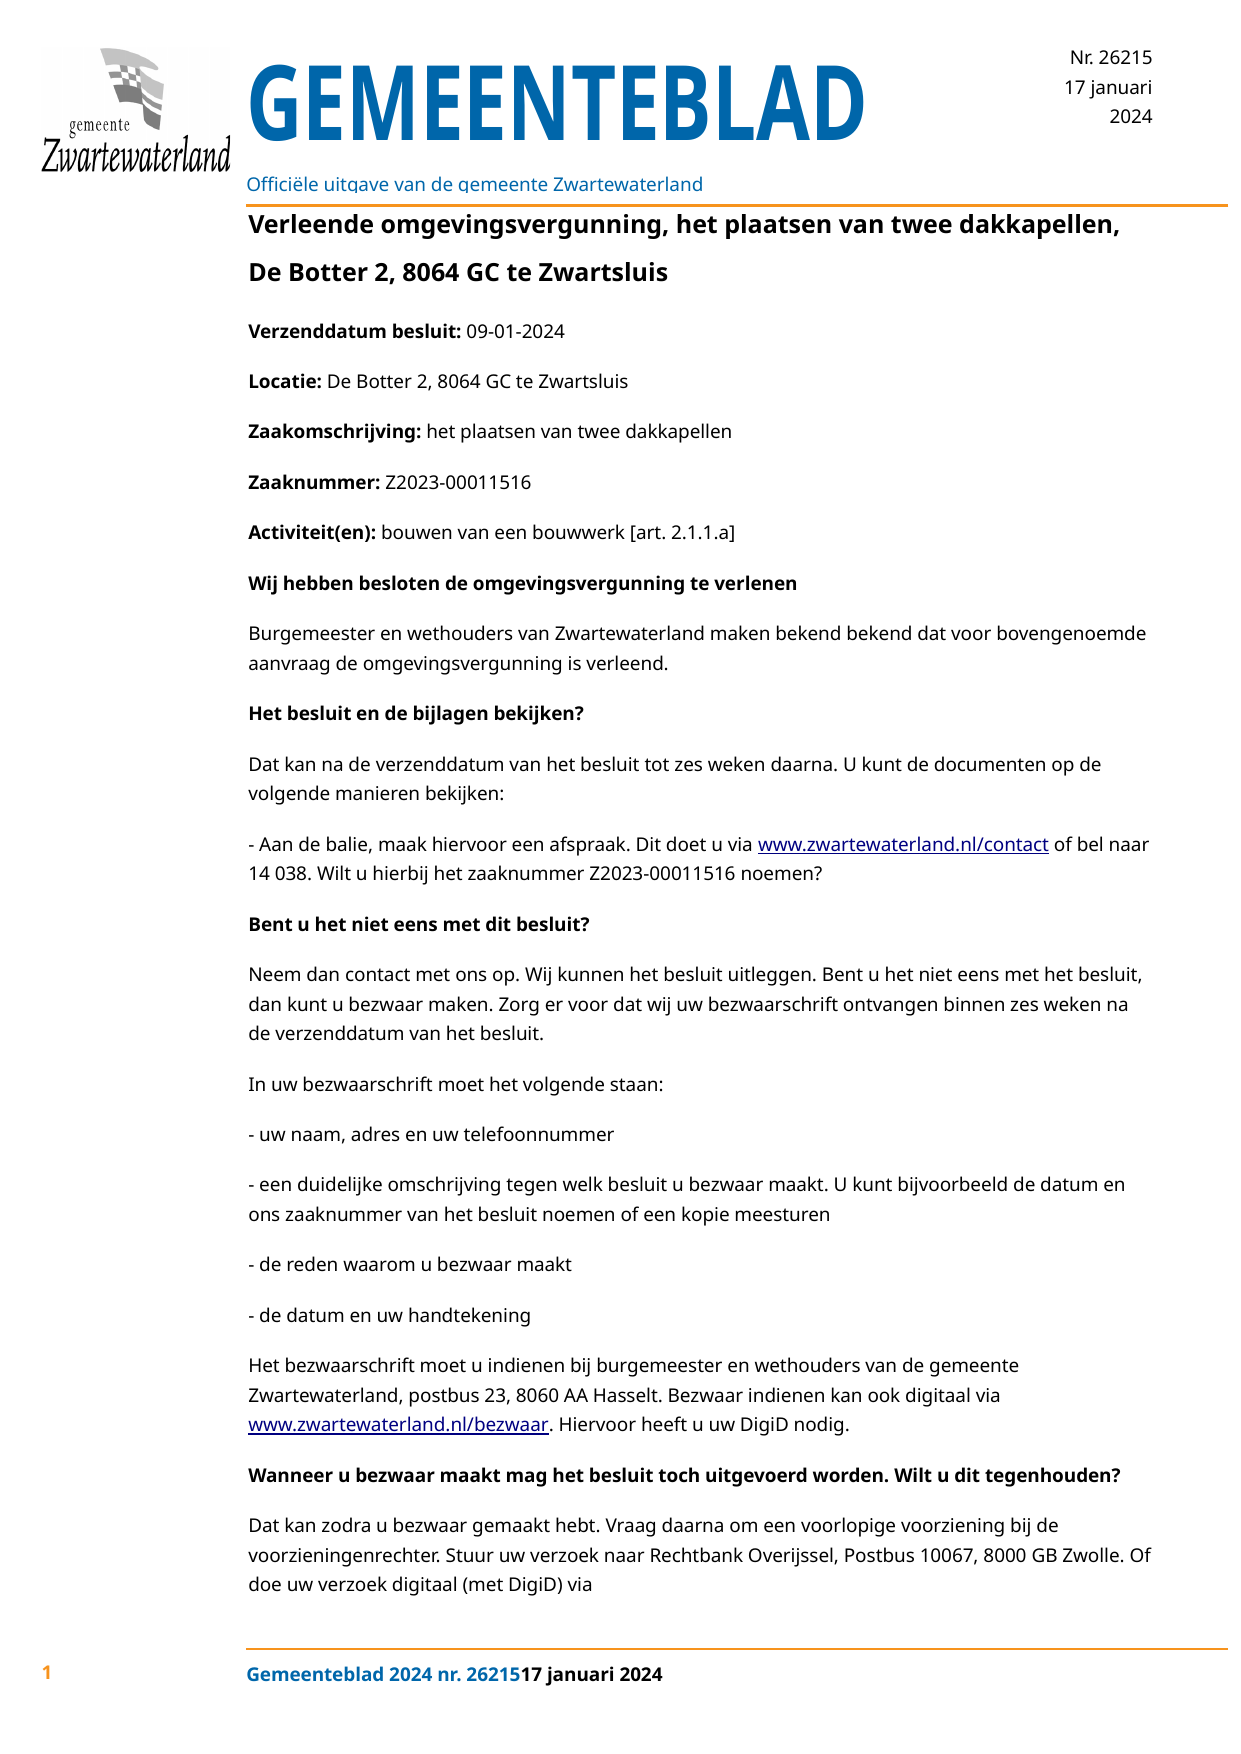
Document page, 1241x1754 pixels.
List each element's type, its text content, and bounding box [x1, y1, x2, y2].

text Het besluit en de bijlagen bekijken? [248, 700, 1152, 726]
text - een duidelijke omschrijving tegen welk besluit u bezwaar maakt. U kunt bijvoorbeeld de datum en ons zaaknummer van het besluit noemen of een kopie meesturen [248, 1172, 1152, 1227]
picture [41, 47, 231, 172]
text - de reden waarom u bezwaar maakt [248, 1252, 1152, 1277]
text - Aan de balie, maak hiervoor een afspraak. Dit doet u via www.zwartewaterland.nl/contact of bel naar 14 038. Wilt u hierbij het zaaknummer Z2023-00011516 noemen? [248, 831, 1152, 886]
text Het bezwaarschrift moet u indienen bij burgemeester en wethouders van de gemeente Zwartewaterland, postbus 23, 8060 AA Hasselt. Bezwaar indienen kan ook digitaal via www.zwartewaterland.nl/bezwaar. Hiervoor heeft u uw DigiD nodig. [248, 1352, 1152, 1437]
text Wanneer u bezwaar maakt mag het besluit toch uitgevoerd worden. Wilt u dit tegenhouden? [248, 1462, 1152, 1488]
text Wij hebben besloten de omgevingsvergunning te verlenen [248, 570, 1152, 596]
text - de datum en uw handtekening [248, 1302, 1152, 1328]
text Verleende omgevingsvergunning, het plaatsen van twee dakkapellen, De Botter 2, 8064 GC te Zwartsluis [248, 207, 1152, 288]
text Zaakomschrijving: het plaatsen van twee dakkapellen [248, 419, 1152, 444]
text Activiteit(en): bouwen van een bouwwerk [art. 2.1.1.a] [248, 519, 1152, 545]
text Dat kan zodra u bezwaar gemaakt hebt. Vraag daarna om een voorlopige voorziening bij de voorzieningenrechter. Stuur uw verzoek naar Rechtbank Overijssel, Postbus 10067, 8000 GB Zwolle. Of doe uw verzoek digitaal (met DigiD) via [248, 1512, 1152, 1597]
text Zaaknummer: Z2023-00011516 [248, 469, 1152, 495]
text Locatie: De Botter 2, 8064 GC te Zwartsluis [248, 368, 1152, 394]
text In uw bezwaarschrift moet het volgende staan: [248, 1071, 1152, 1097]
text - uw naam, adres en uw telefoonnummer [248, 1121, 1152, 1147]
text Neem dan contact met ons op. Wij kunnen het besluit uitleggen. Bent u het niet eens met het besluit, dan kunt u bezwaar maken. Zorg er voor dat wij uw bezwaarschrift ontvangen binnen zes weken na de verzenddatum van het besluit. [248, 961, 1152, 1046]
text Burgemeester en wethouders van Zwartewaterland maken bekend bekend dat voor bovengenoemde aanvraag de omgevingsvergunning is verleend. [248, 620, 1152, 676]
text Dat kan na de verzenddatum van het besluit tot zes weken daarna. U kunt de documenten op de volgende manieren bekijken: [248, 751, 1152, 806]
text Bent u het niet eens met dit besluit? [248, 911, 1152, 937]
text Verzenddatum besluit: 09-01-2024 [248, 318, 1152, 344]
